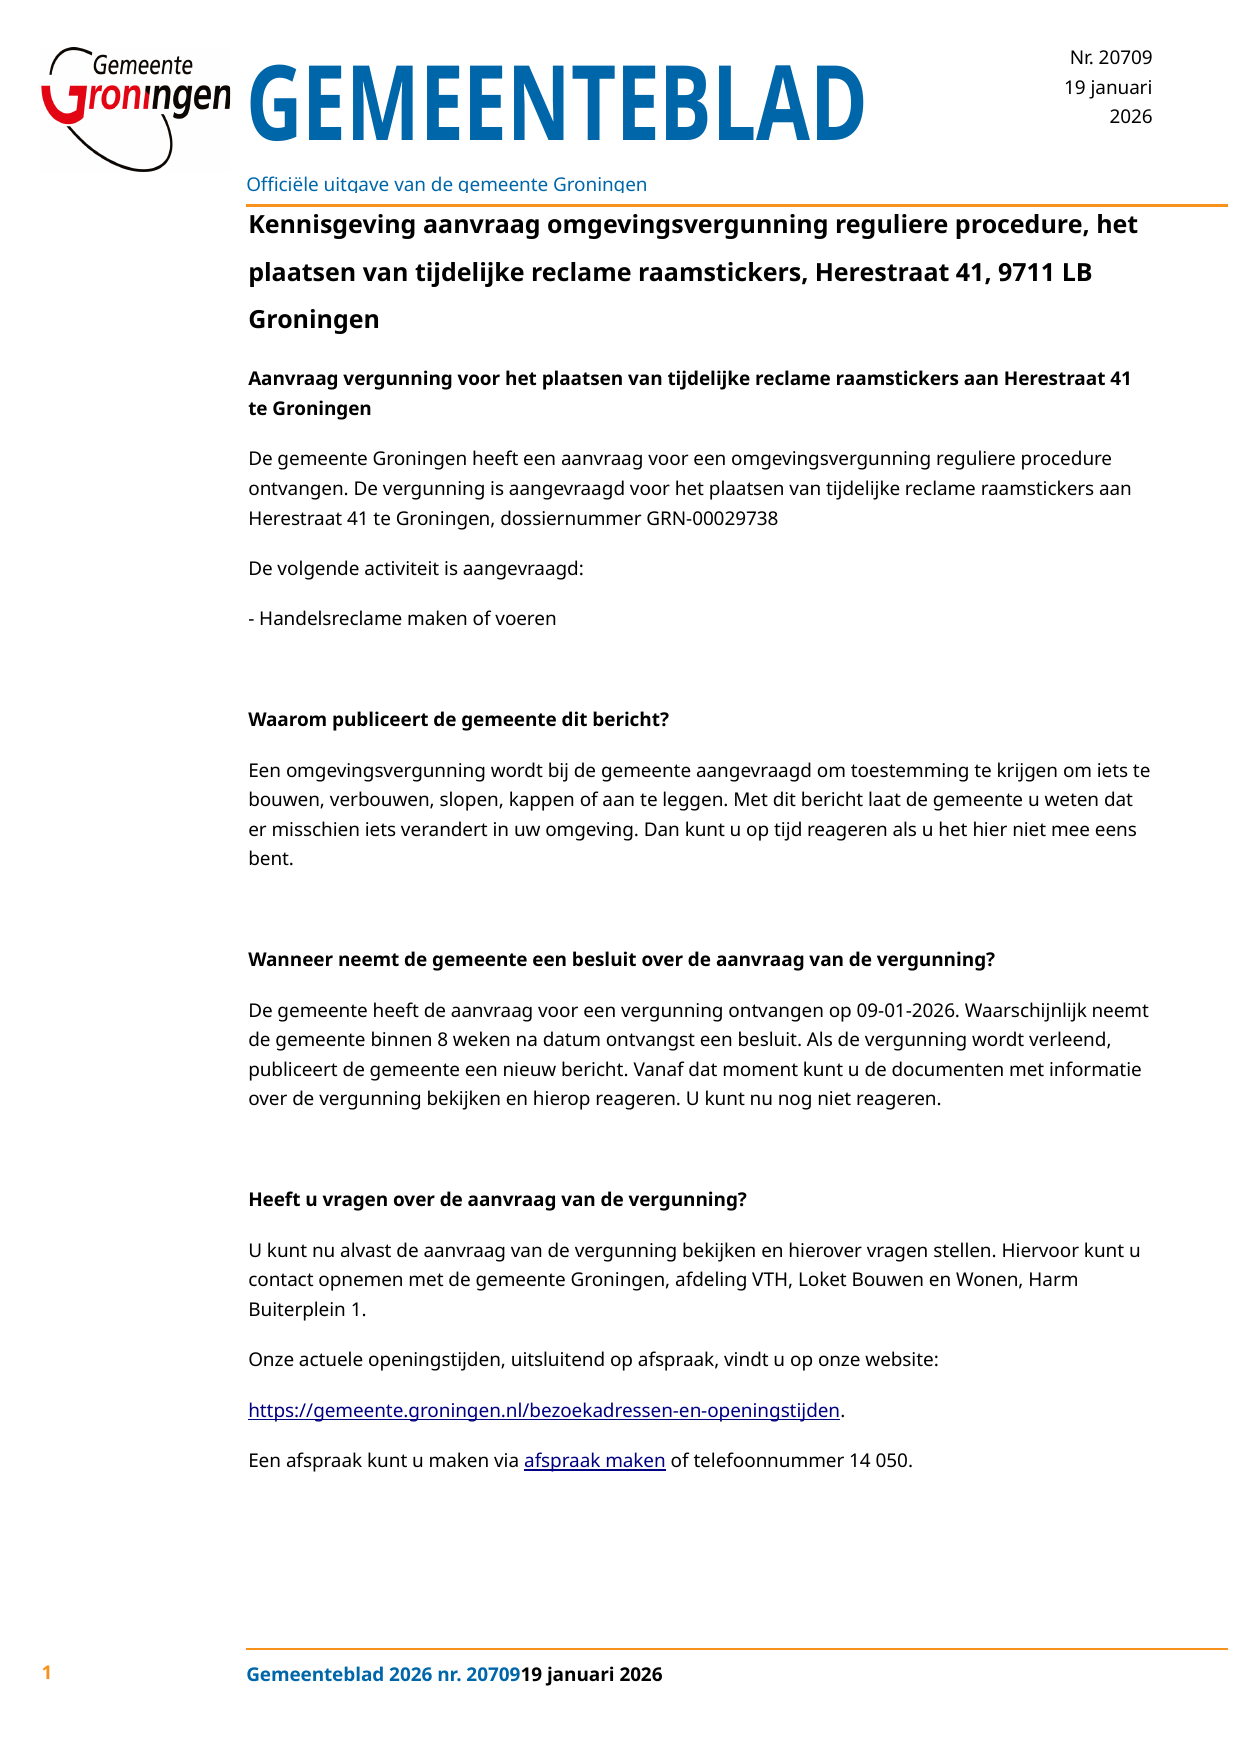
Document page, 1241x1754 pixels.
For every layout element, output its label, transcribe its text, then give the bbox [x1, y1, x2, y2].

text Wanneer neemt de gemeente een besluit over de aanvraag van de vergunning? [248, 946, 1152, 972]
text U kunt nu alvast de aanvraag van de vergunning bekijken en hierover vragen stellen. Hiervoor kunt u contact opnemen met de gemeente Groningen, afdeling VTH, Loket Bouwen en Wonen, Harm Buiterplein 1. [248, 1237, 1152, 1322]
text Kennisgeving aanvraag omgevingsvergunning reguliere procedure, het plaatsen van tijdelijke reclame raamstickers, Herestraat 41, 9711 LB Groningen [248, 207, 1152, 336]
text https://gemeente.groningen.nl/bezoekadressen-en-openingstijden. [248, 1397, 1152, 1422]
text Een omgevingsvergunning wordt bij de gemeente aangevraagd om toestemming te krijgen om iets te bouwen, verbouwen, slopen, kappen of aan te leggen. Met dit bericht laat de gemeente u weten dat er misschien iets verandert in uw omgeving. Dan kunt u op tijd reageren als u het hier niet mee eens bent. [248, 757, 1152, 871]
text De volgende activiteit is aangevraagd: [248, 555, 1152, 581]
text De gemeente heeft de aanvraag voor een vergunning ontvangen op 09-01-2026. Waarschijnlijk neemt de gemeente binnen 8 weken na datum ontvangst een besluit. Als de vergunning wordt verleend, publiceert de gemeente een nieuw bericht. Vanaf dat moment kunt u de documenten met informatie over de vergunning bekijken en hierop reageren. U kunt nu nog niet reageren. [248, 997, 1152, 1111]
text Heeft u vragen over de aanvraag van de vergunning? [248, 1186, 1152, 1212]
picture [41, 47, 231, 172]
text Aanvraag vergunning voor het plaatsen van tijdelijke reclame raamstickers aan Herestraat 41 te Groningen [248, 366, 1152, 421]
text Waarom publiceert de gemeente dit bericht? [248, 706, 1152, 732]
text Onze actuele openingstijden, uitsluitend op afspraak, vindt u op onze website: [248, 1346, 1152, 1372]
text De gemeente Groningen heeft een aanvraag voor een omgevingsvergunning reguliere procedure ontvangen. De vergunning is aangevraagd voor het plaatsen van tijdelijke reclame raamstickers aan Herestraat 41 te Groningen, dossiernummer GRN-00029738 [248, 446, 1152, 530]
text Een afspraak kunt u maken via afspraak maken of telefoonnummer 14 050. [248, 1447, 1152, 1473]
text - Handelsreclame maken of voeren [248, 606, 1152, 631]
